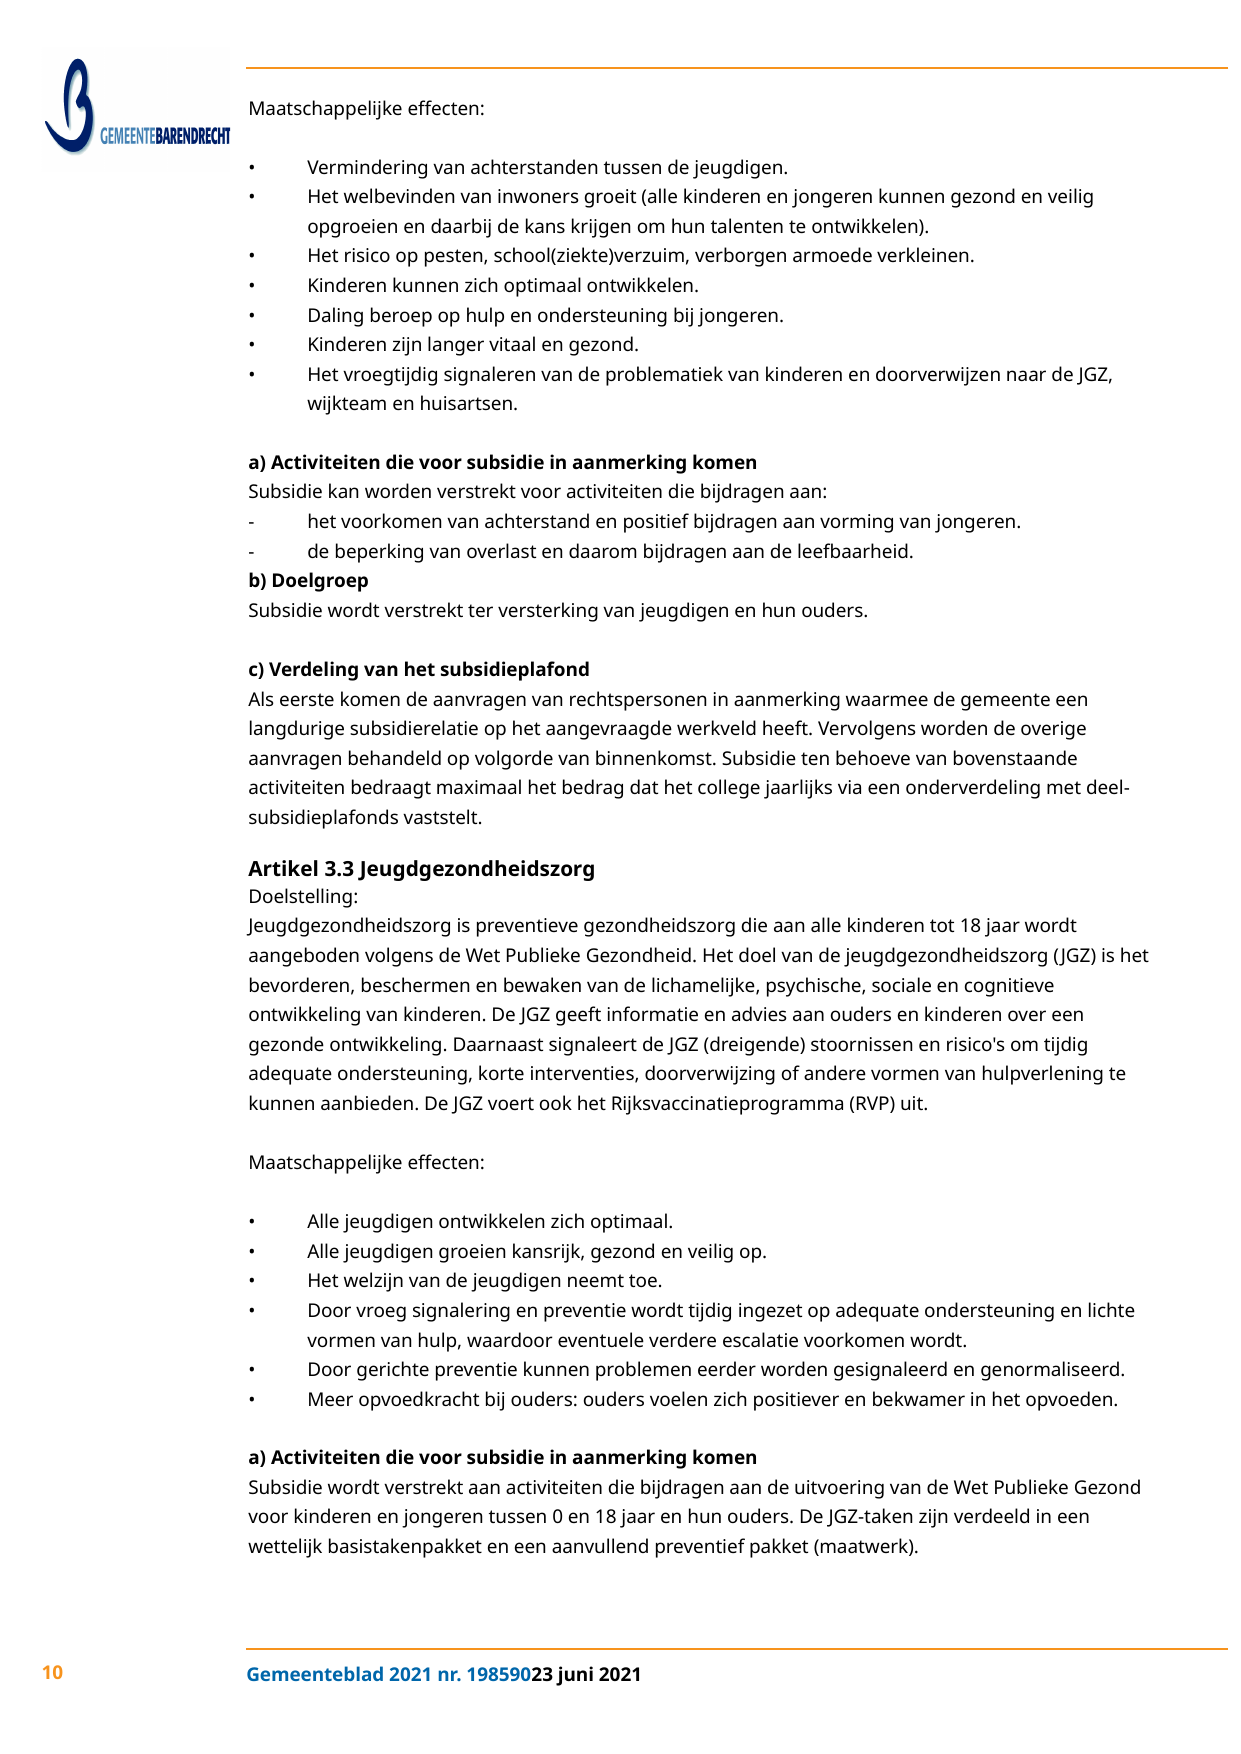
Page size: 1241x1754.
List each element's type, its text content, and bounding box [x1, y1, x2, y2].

text a) Activiteiten die voor subsidie in aanmerking komen [248, 449, 1152, 475]
list de beperking van overlast en daarom bijdragen aan de leefbaarheid. [248, 538, 1152, 564]
text a) Activiteiten die voor subsidie in aanmerking komen [248, 1444, 1152, 1470]
table_header Maatschappelijke effecten: Alle jeugdigen ontwikkelen zich optimaal. Alle jeugdigen groeien kansrijk, gezond en veilig op. Het welzijn van de jeugdigen neemt toe. Door vroeg signalering en preventie wordt tijdig ingezet op adequate ondersteuning en lichte vormen van hulp, waardoor eventuele verdere escalatie voorkomen wordt. Door gerichte preventie kunnen problemen eerder worden gesignaleerd en genormaliseerd. Meer opvoedkracht bij ouders: ouders voelen zich positiever en bekwamer in het opvoeden. [248, 1149, 1152, 1412]
text Subsidie wordt verstrekt aan activiteiten die bijdragen aan de uitvoering van de Wet Publieke Gezond voor kinderen en jongeren tussen 0 en 18 jaar en hun ouders. De JGZ-taken zijn verdeeld in een wettelijk basistakenpakket en een aanvullend preventief pakket (maatwerk). [248, 1474, 1152, 1559]
table_header Maatschappelijke effecten: Vermindering van achterstanden tussen de jeugdigen. Het welbevinden van inwoners groeit (alle kinderen en jongeren kunnen gezond en veilig opgroeien en daarbij de kans krijgen om hun talenten te ontwikkelen). Het risico op pesten, school(ziekte)verzuim, verborgen armoede verkleinen. Kinderen kunnen zich optimaal ontwikkelen. Daling beroep op hulp en ondersteuning bij jongeren. Kinderen zijn langer vitaal en gezond. Het vroegtijdig signaleren van de problematiek van kinderen en doorverwijzen naar de JGZ, wijkteam en huisartsen. [248, 95, 1152, 416]
text Subsidie wordt verstrekt ter versterking van jeugdigen en hun ouders. [248, 597, 1152, 623]
list het voorkomen van achterstand en positief bijdragen aan vorming van jongeren. [248, 508, 1152, 534]
text Doelstelling: [248, 883, 1152, 909]
text Artikel 3.3 Jeugdgezondheidszorg [248, 854, 1152, 883]
text c) Verdeling van het subsidieplafond [248, 656, 1152, 682]
text b) Doelgroep [248, 567, 1152, 593]
text Als eerste komen de aanvragen van rechtspersonen in aanmerking waarmee de gemeente een langdurige subsidierelatie op het aangevraagde werkveld heeft. Vervolgens worden de overige aanvragen behandeld op volgorde van binnenkomst. Subsidie ten behoeve van bovenstaande activiteiten bedraagt maximaal het bedrag dat het college jaarlijks via een onderverdeling met deel-subsidieplafonds vaststelt. [248, 686, 1152, 830]
text Jeugdgezondheidszorg is preventieve gezondheidszorg die aan alle kinderen tot 18 jaar wordt aangeboden volgens de Wet Publieke Gezondheid. Het doel van de jeugdgezondheidszorg (JGZ) is het bevorderen, beschermen en bewaken van de lichamelijke, psychische, sociale en cognitieve ontwikkeling van kinderen. De JGZ geeft informatie en advies aan ouders en kinderen over een gezonde ontwikkeling. Daarnaast signaleert de JGZ (dreigende) stoornissen en risico's om tijdig adequate ondersteuning, korte interventies, doorverwijzing of andere vormen van hulpverlening te kunnen aanbieden. De JGZ voert ook het Rijksvaccinatieprogramma (RVP) uit. [248, 913, 1152, 1116]
picture [41, 47, 231, 172]
text Subsidie kan worden verstrekt voor activiteiten die bijdragen aan: [248, 479, 1152, 504]
